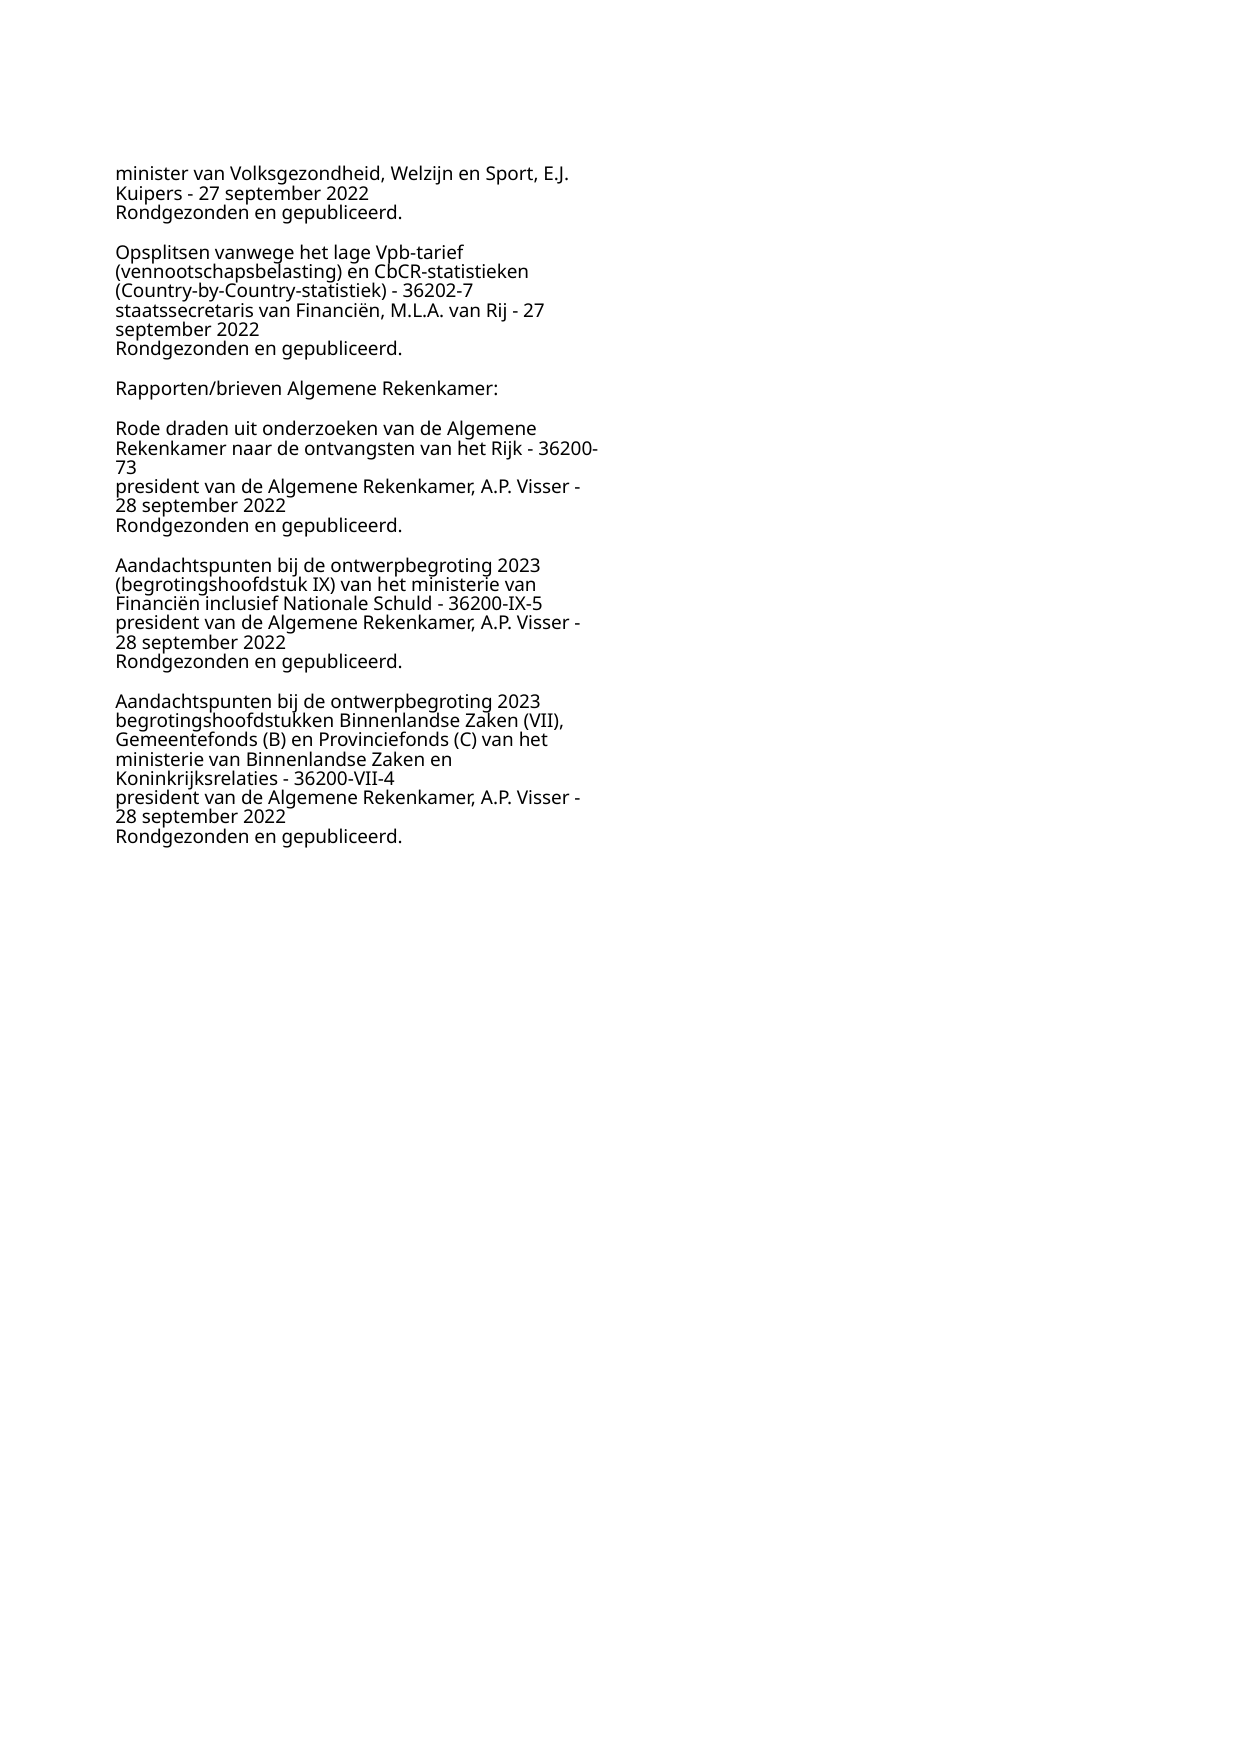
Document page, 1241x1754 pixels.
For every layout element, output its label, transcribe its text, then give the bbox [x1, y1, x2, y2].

text president van de Algemene Rekenkamer, A.P. Visser - 28 september 2022 [115, 614, 605, 653]
text Rondgezonden en gepubliceerd. [115, 517, 605, 536]
text Opsplitsen vanwege het lage Vpb-tarief (vennootschapsbelasting) en CbCR-statistieken (Country-by-Country-statistiek) - 36202-7 [115, 244, 605, 302]
text Rondgezonden en gepubliceerd. [115, 828, 605, 847]
text Rondgezonden en gepubliceerd. [115, 340, 605, 359]
text Aandachtspunten bij de ontwerpbegroting 2023 (begrotingshoofdstuk IX) van het ministerie van Financiën inclusief Nationale Schuld - 36200-IX-5 [115, 557, 605, 614]
text Rondgezonden en gepubliceerd. [115, 204, 605, 223]
text Aandachtspunten bij de ontwerpbegroting 2023 begrotingshoofdstukken Binnenlandse Zaken (VII), Gemeentefonds (B) en Provinciefonds (C) van het ministerie van Binnenlandse Zaken en Koninkrijksrelaties - 36200-VII-4 [115, 693, 605, 789]
text staatssecretaris van Financiën, M.L.A. van Rij - 27 september 2022 [115, 302, 605, 340]
text president van de Algemene Rekenkamer, A.P. Visser - 28 september 2022 [115, 789, 605, 828]
text Rode draden uit onderzoeken van de Algemene Rekenkamer naar de ontvangsten van het Rijk - 36200-73 [115, 420, 605, 478]
text minister van Volksgezondheid, Welzijn en Sport, E.J. Kuipers - 27 september 2022 [115, 165, 605, 204]
text president van de Algemene Rekenkamer, A.P. Visser - 28 september 2022 [115, 478, 605, 517]
text Rondgezonden en gepubliceerd. [115, 653, 605, 672]
text Rapporten/brieven Algemene Rekenkamer: [115, 380, 605, 399]
